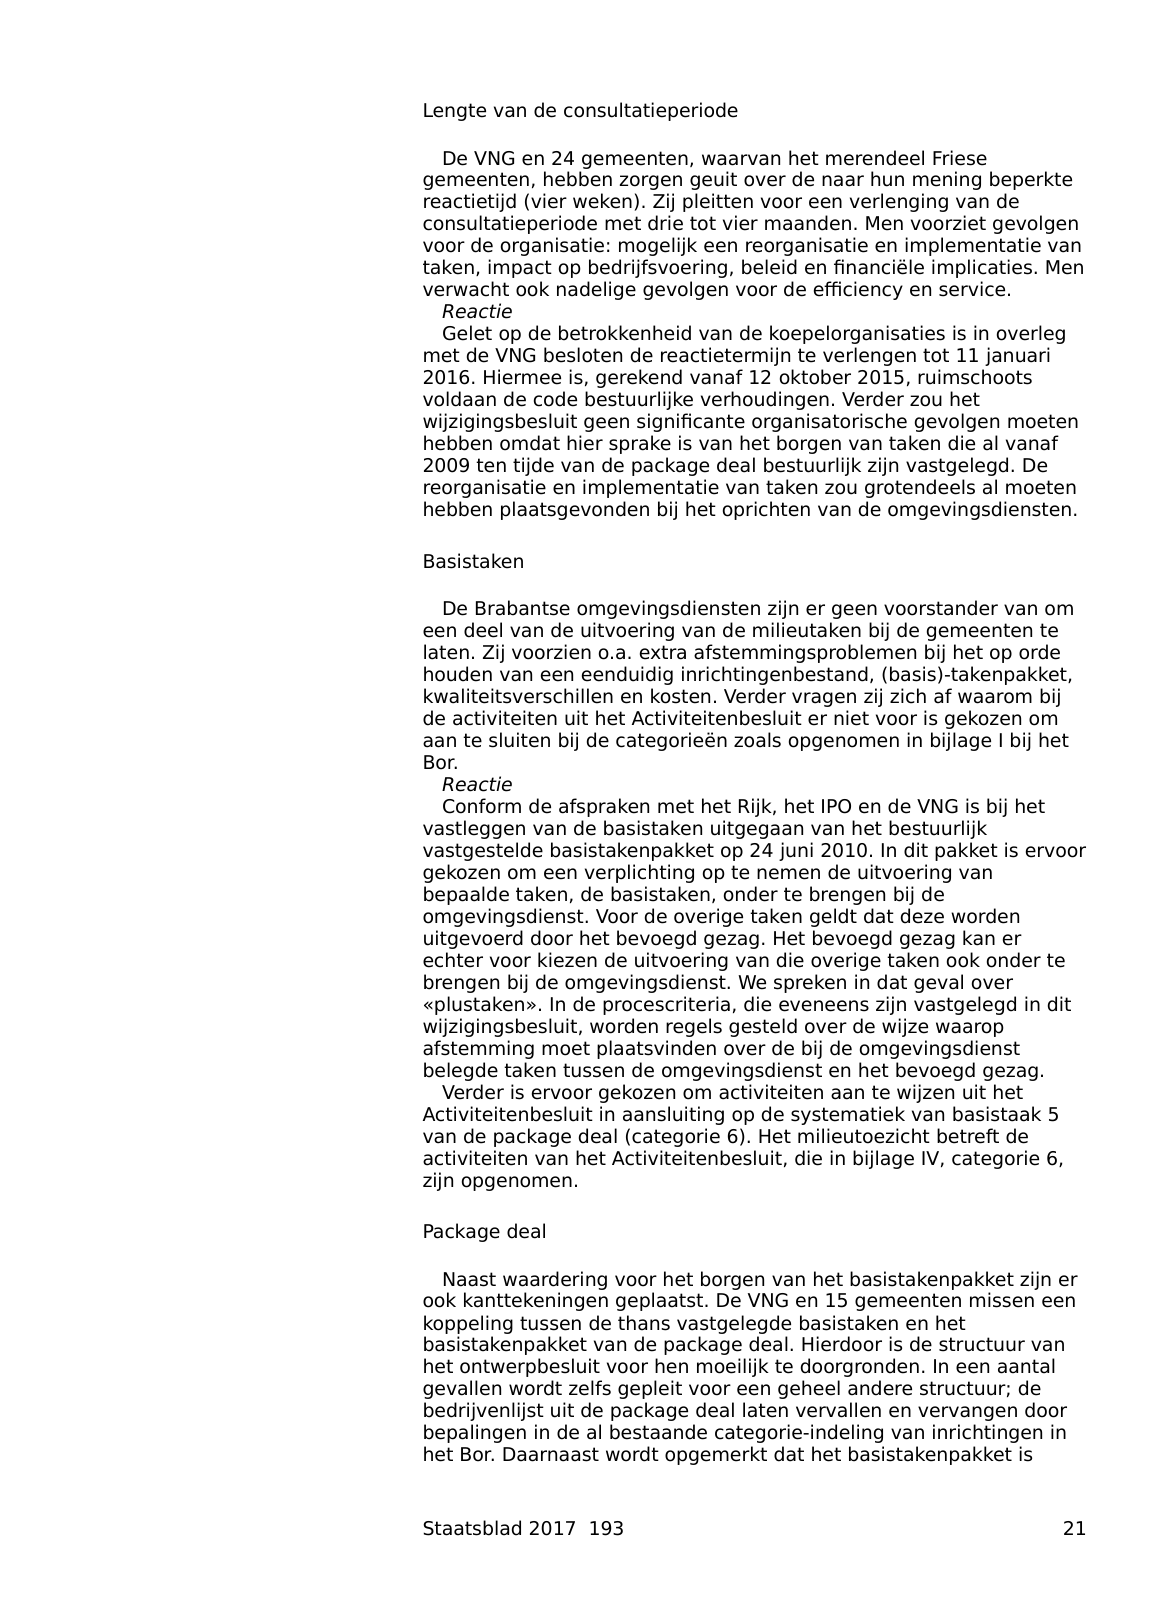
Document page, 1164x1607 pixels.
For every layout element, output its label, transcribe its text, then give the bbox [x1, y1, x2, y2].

subtitle Basistaken [422, 551, 1087, 573]
text Conform de afspraken met het Rijk, het IPO en de VNG is bij het vastleggen van de basistaken uitgegaan van het bestuurlijk vastgestelde basistakenpakket op 24 juni 2010. In dit pakket is ervoor gekozen om een verplichting op te nemen de uitvoering van bepaalde taken, de basistaken, onder te brengen bij de omgevingsdienst. Voor de overige taken geldt dat deze worden uitgevoerd door het bevoegd gezag. Het bevoegd gezag kan er echter voor kiezen de uitvoering van die overige taken ook onder te brengen bij de omgevingsdienst. We spreken in dat geval over «plustaken». In de procescriteria, die eveneens zijn vastgelegd in dit wijzigingsbesluit, worden regels gesteld over de wijze waarop afstemming moet plaatsvinden over de bij de omgevingsdienst belegde taken tussen de omgevingsdienst en het bevoegd gezag. [422, 796, 1087, 1082]
text De Brabantse omgevingsdiensten zijn er geen voorstander van om een deel van de uitvoering van de milieutaken bij de gemeenten te laten. Zij voorzien o.a. extra afstemmingsproblemen bij het op orde houden van een eenduidig inrichtingenbestand, (basis)-takenpakket, kwaliteitsverschillen en kosten. Verder vragen zij zich af waarom bij de activiteiten uit het Activiteitenbesluit er niet voor is gekozen om aan te sluiten bij de categorieën zoals opgenomen in bijlage I bij het Bor. [422, 598, 1087, 774]
text Gelet op de betrokkenheid van de koepelorganisaties is in overleg met de VNG besloten de reactietermijn te verlengen tot 11 januari 2016. Hiermee is, gerekend vanaf 12 oktober 2015, ruimschoots voldaan de code bestuurlijke verhoudingen. Verder zou het wijzigingsbesluit geen significante organisatorische gevolgen moeten hebben omdat hier sprake is van het borgen van taken die al vanaf 2009 ten tijde van de package deal bestuurlijk zijn vastgelegd. De reorganisatie en implementatie van taken zou grotendeels al moeten hebben plaatsgevonden bij het oprichten van de omgevingsdiensten. [422, 323, 1087, 521]
subtitle Lengte van de consultatieperiode [422, 100, 1087, 122]
text De VNG en 24 gemeenten, waarvan het merendeel Friese gemeenten, hebben zorgen geuit over de naar hun mening beperkte reactietijd (vier weken). Zij pleitten voor een verlenging van de consultatieperiode met drie tot vier maanden. Men voorziet gevolgen voor de organisatie: mogelijk een reorganisatie en implementatie van taken, impact op bedrijfsvoering, beleid en financiële implicaties. Men verwacht ook nadelige gevolgen voor de efficiency en service. [422, 147, 1087, 301]
text Verder is ervoor gekozen om activiteiten aan te wijzen uit het Activiteitenbesluit in aansluiting op de systematiek van basistaak 5 van de package deal (categorie 6). Het milieutoezicht betreft de activiteiten van het Activiteitenbesluit, die in bijlage IV, categorie 6, zijn opgenomen. [422, 1082, 1087, 1191]
text Naast waardering voor het borgen van het basistakenpakket zijn er ook kanttekeningen geplaatst. De VNG en 15 gemeenten missen een koppeling tussen de thans vastgelegde basistaken en het basistakenpakket van de package deal. Hierdoor is de structuur van het ontwerpbesluit voor hen moeilijk te doorgronden. In een aantal gevallen wordt zelfs gepleit voor een geheel andere structuur; de bedrijvenlijst uit de package deal laten vervallen en vervangen door bepalingen in de al bestaande categorie-indeling van inrichtingen in het Bor. Daarnaast wordt opgemerkt dat het basistakenpakket is [422, 1268, 1087, 1466]
subtitle Package deal [422, 1221, 1087, 1243]
text Reactie [422, 301, 1087, 323]
text Reactie [422, 774, 1087, 796]
